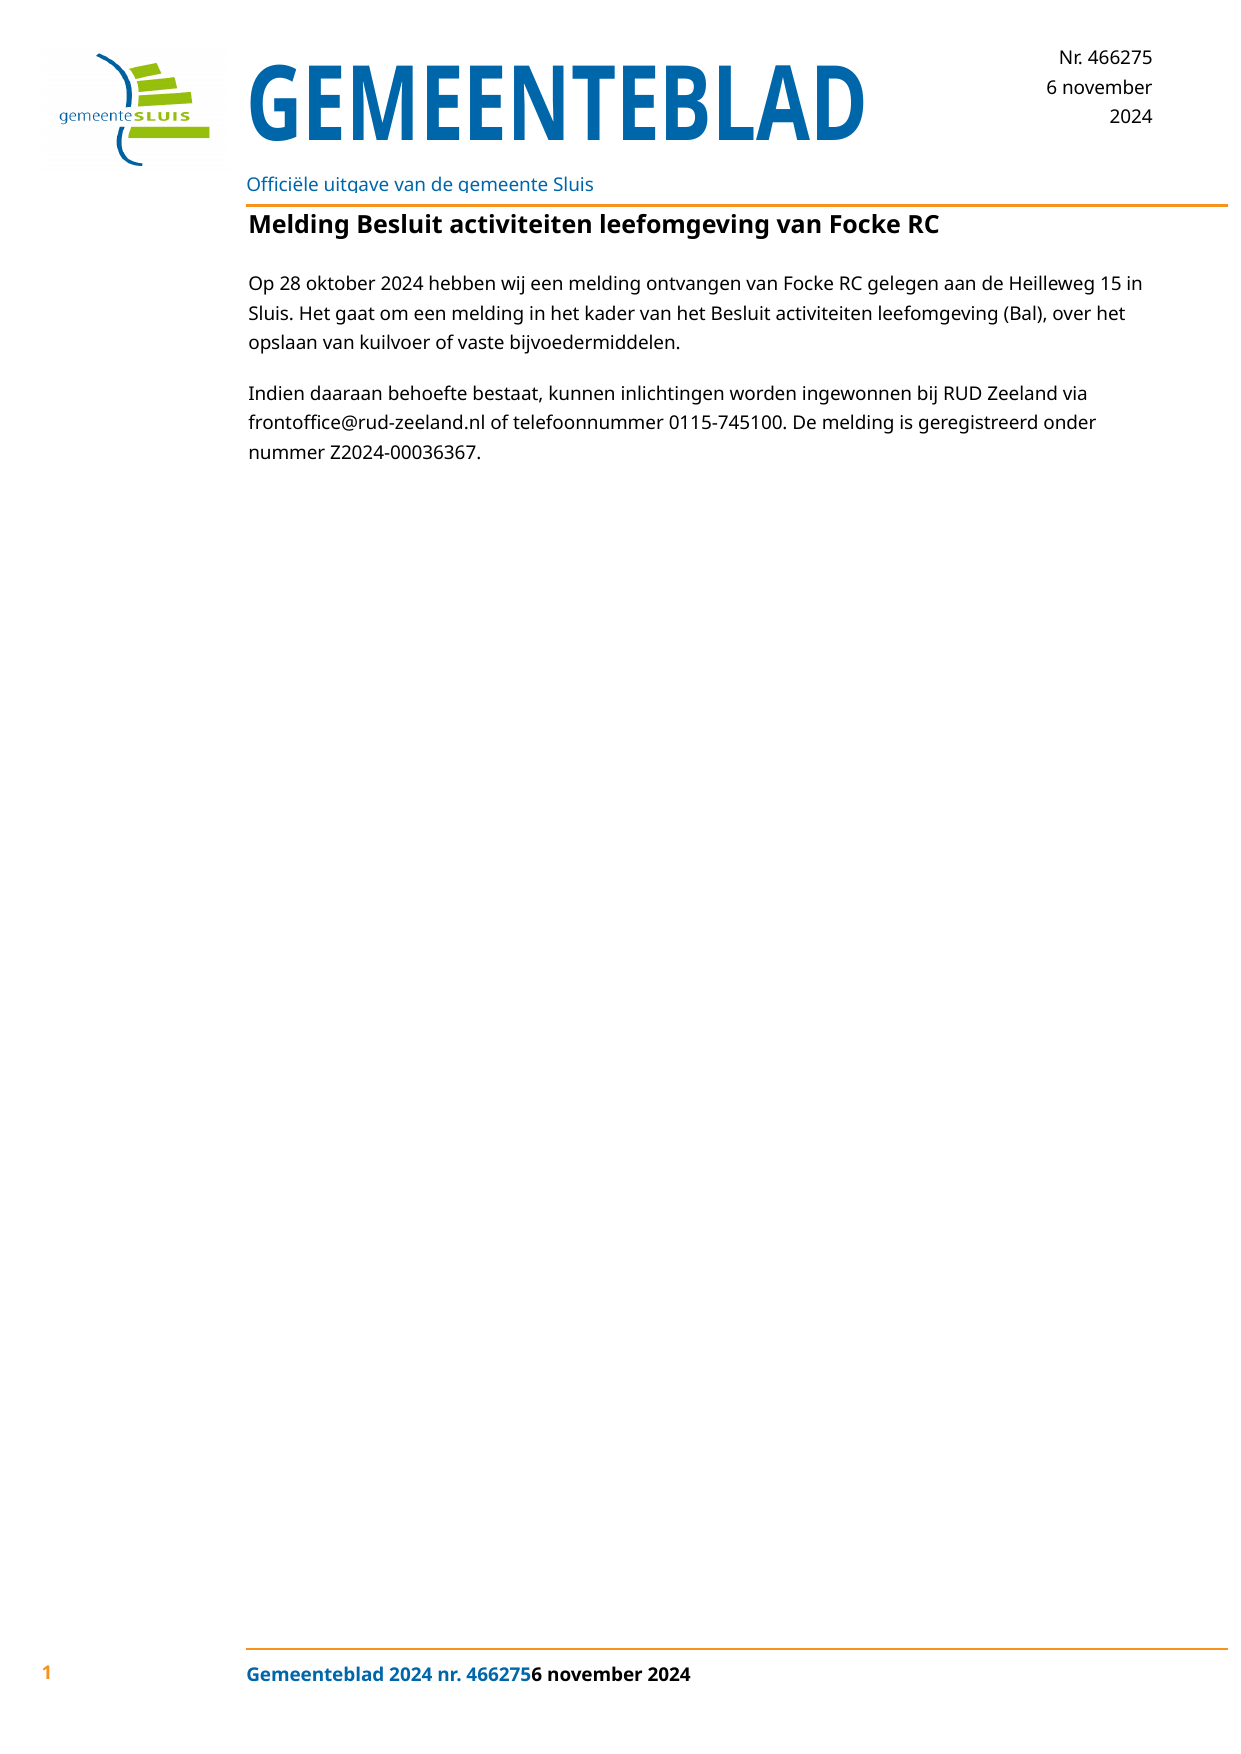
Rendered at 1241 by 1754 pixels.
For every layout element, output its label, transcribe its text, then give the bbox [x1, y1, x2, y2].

text Melding Besluit activiteiten leefomgeving van Focke RC [248, 207, 1152, 241]
text Op 28 oktober 2024 hebben wij een melding ontvangen van Focke RC gelegen aan de Heilleweg 15 in Sluis. Het gaat om een melding in het kader van het Besluit activiteiten leefomgeving (Bal), over het opslaan van kuilvoer of vaste bijvoedermiddelen. [248, 270, 1152, 355]
picture [41, 47, 231, 172]
text Indien daaraan behoefte bestaat, kunnen inlichtingen worden ingewonnen bij RUD Zeeland via frontoffice@rud-zeeland.nl of telefoonnummer 0115-745100. De melding is geregistreerd onder nummer Z2024-00036367. [248, 380, 1152, 465]
